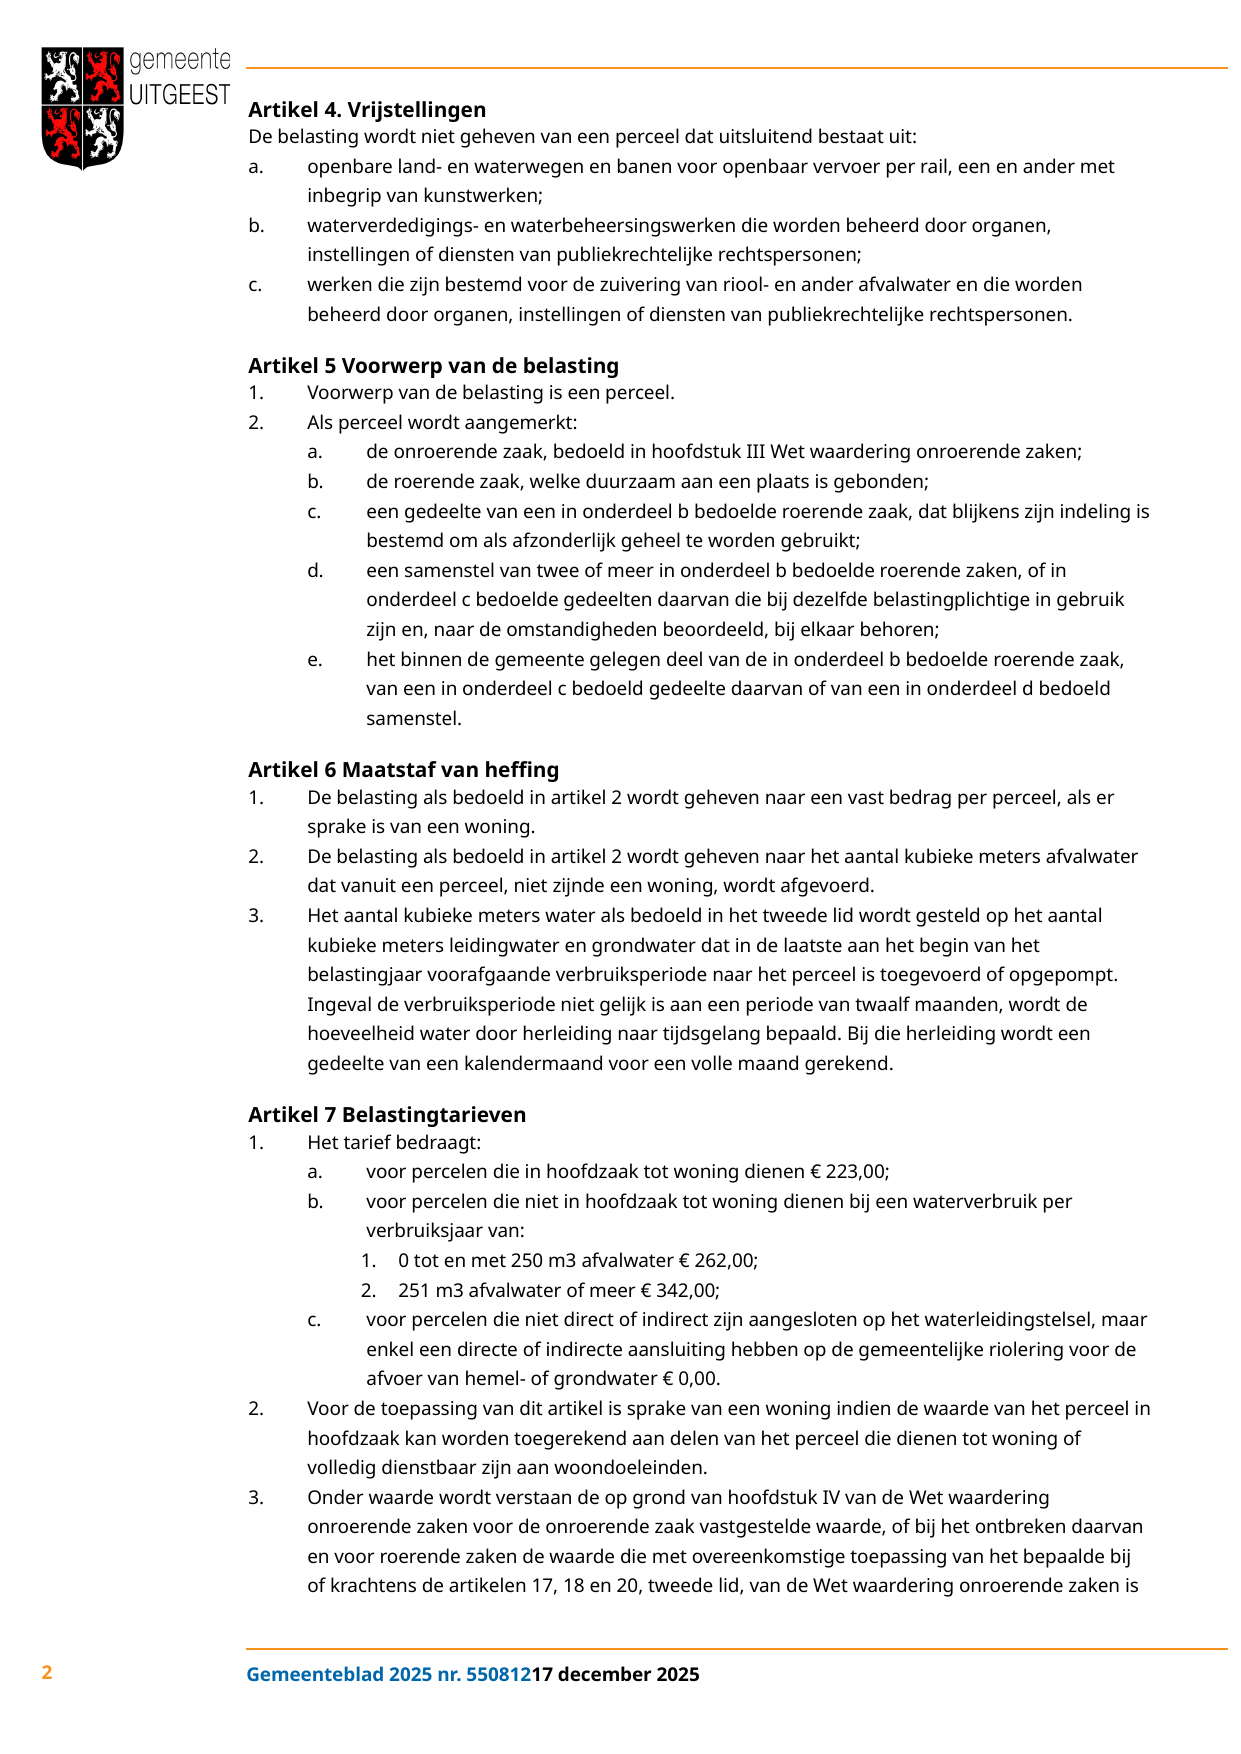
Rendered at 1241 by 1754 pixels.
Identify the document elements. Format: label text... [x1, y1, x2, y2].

list de roerende zaak, welke duurzaam aan een plaats is gebonden; [307, 468, 1152, 494]
list De belasting als bedoeld in artikel 2 wordt geheven naar een vast bedrag per perceel, als er sprake is van een woning. [248, 784, 1152, 839]
list een samenstel van twee of meer in onderdeel b bedoelde roerende zaken, of in onderdeel c bedoelde gedeelten daarvan die bij dezelfde belastingplichtige in gebruik zijn en, naar de omstandigheden beoordeeld, bij elkaar behoren; [307, 557, 1152, 642]
text Artikel 4. Vrijstellingen [248, 95, 1152, 123]
list voor percelen die niet direct of indirect zijn aangesloten op het waterleidingstelsel, maar enkel een directe of indirecte aansluiting hebben op de gemeentelijke riolering voor de afvoer van hemel- of grondwater € 0,00. [307, 1306, 1152, 1391]
text Artikel 7 Belastingtarieven [248, 1101, 1152, 1129]
list een gedeelte van een in onderdeel b bedoelde roerende zaak, dat blijkens zijn indeling is bestemd om als afzonderlijk geheel te worden gebruikt; [307, 498, 1152, 553]
list Voorwerp van de belasting is een perceel. [248, 379, 1152, 405]
list werken die zijn bestemd voor de zuivering van riool- en ander afvalwater en die worden beheerd door organen, instellingen of diensten van publiekrechtelijke rechtspersonen. [248, 271, 1152, 326]
list waterverdedigings- en waterbeheersingswerken die worden beheerd door organen, instellingen of diensten van publiekrechtelijke rechtspersonen; [248, 212, 1152, 267]
list openbare land- en waterwegen en banen voor openbaar vervoer per rail, een en ander met inbegrip van kunstwerken; [248, 153, 1152, 208]
text Artikel 5 Voorwerp van de belasting [248, 351, 1152, 379]
list 0 tot en met 250 m3 afvalwater € 262,00; [361, 1247, 1152, 1273]
list Als perceel wordt aangemerkt: [248, 409, 1152, 435]
list het binnen de gemeente gelegen deel van de in onderdeel b bedoelde roerende zaak, van een in onderdeel c bedoeld gedeelte daarvan of van een in onderdeel d bedoeld samenstel. [307, 646, 1152, 731]
list De belasting als bedoeld in artikel 2 wordt geheven naar het aantal kubieke meters afvalwater dat vanuit een perceel, niet zijnde een woning, wordt afgevoerd. [248, 843, 1152, 898]
list voor percelen die niet in hoofdzaak tot woning dienen bij een waterverbruik per verbruiksjaar van: [307, 1188, 1152, 1243]
list voor percelen die in hoofdzaak tot woning dienen € 223,00; [307, 1158, 1152, 1184]
list Onder waarde wordt verstaan de op grond van hoofdstuk IV van de Wet waardering onroerende zaken voor de onroerende zaak vastgestelde waarde, of bij het ontbreken daarvan en voor roerende zaken de waarde die met overeenkomstige toepassing van het bepaalde bij of krachtens de artikelen 17, 18 en 20, tweede lid, van de Wet waardering onroerende zaken is [248, 1484, 1152, 1598]
list Voor de toepassing van dit artikel is sprake van een woning indien de waarde van het perceel in hoofdzaak kan worden toegerekend aan delen van het perceel die dienen tot woning of volledig dienstbaar zijn aan woondoeleinden. [248, 1395, 1152, 1480]
picture [41, 47, 231, 172]
list Het aantal kubieke meters water als bedoeld in het tweede lid wordt gesteld op het aantal kubieke meters leidingwater en grondwater dat in de laatste aan het begin van het belastingjaar voorafgaande verbruiksperiode naar het perceel is toegevoerd of opgepompt. Ingeval de verbruiksperiode niet gelijk is aan een periode van twaalf maanden, wordt de hoeveelheid water door herleiding naar tijdsgelang bepaald. Bij die herleiding wordt een gedeelte van een kalendermaand voor een volle maand gerekend. [248, 902, 1152, 1076]
list Het tarief bedraagt: [248, 1129, 1152, 1155]
list de onroerende zaak, bedoeld in hoofdstuk III Wet waardering onroerende zaken; [307, 439, 1152, 464]
text De belasting wordt niet geheven van een perceel dat uitsluitend bestaat uit: [248, 123, 1152, 149]
list 251 m3 afvalwater of meer € 342,00; [361, 1277, 1152, 1303]
text Artikel 6 Maatstaf van heffing [248, 755, 1152, 784]
